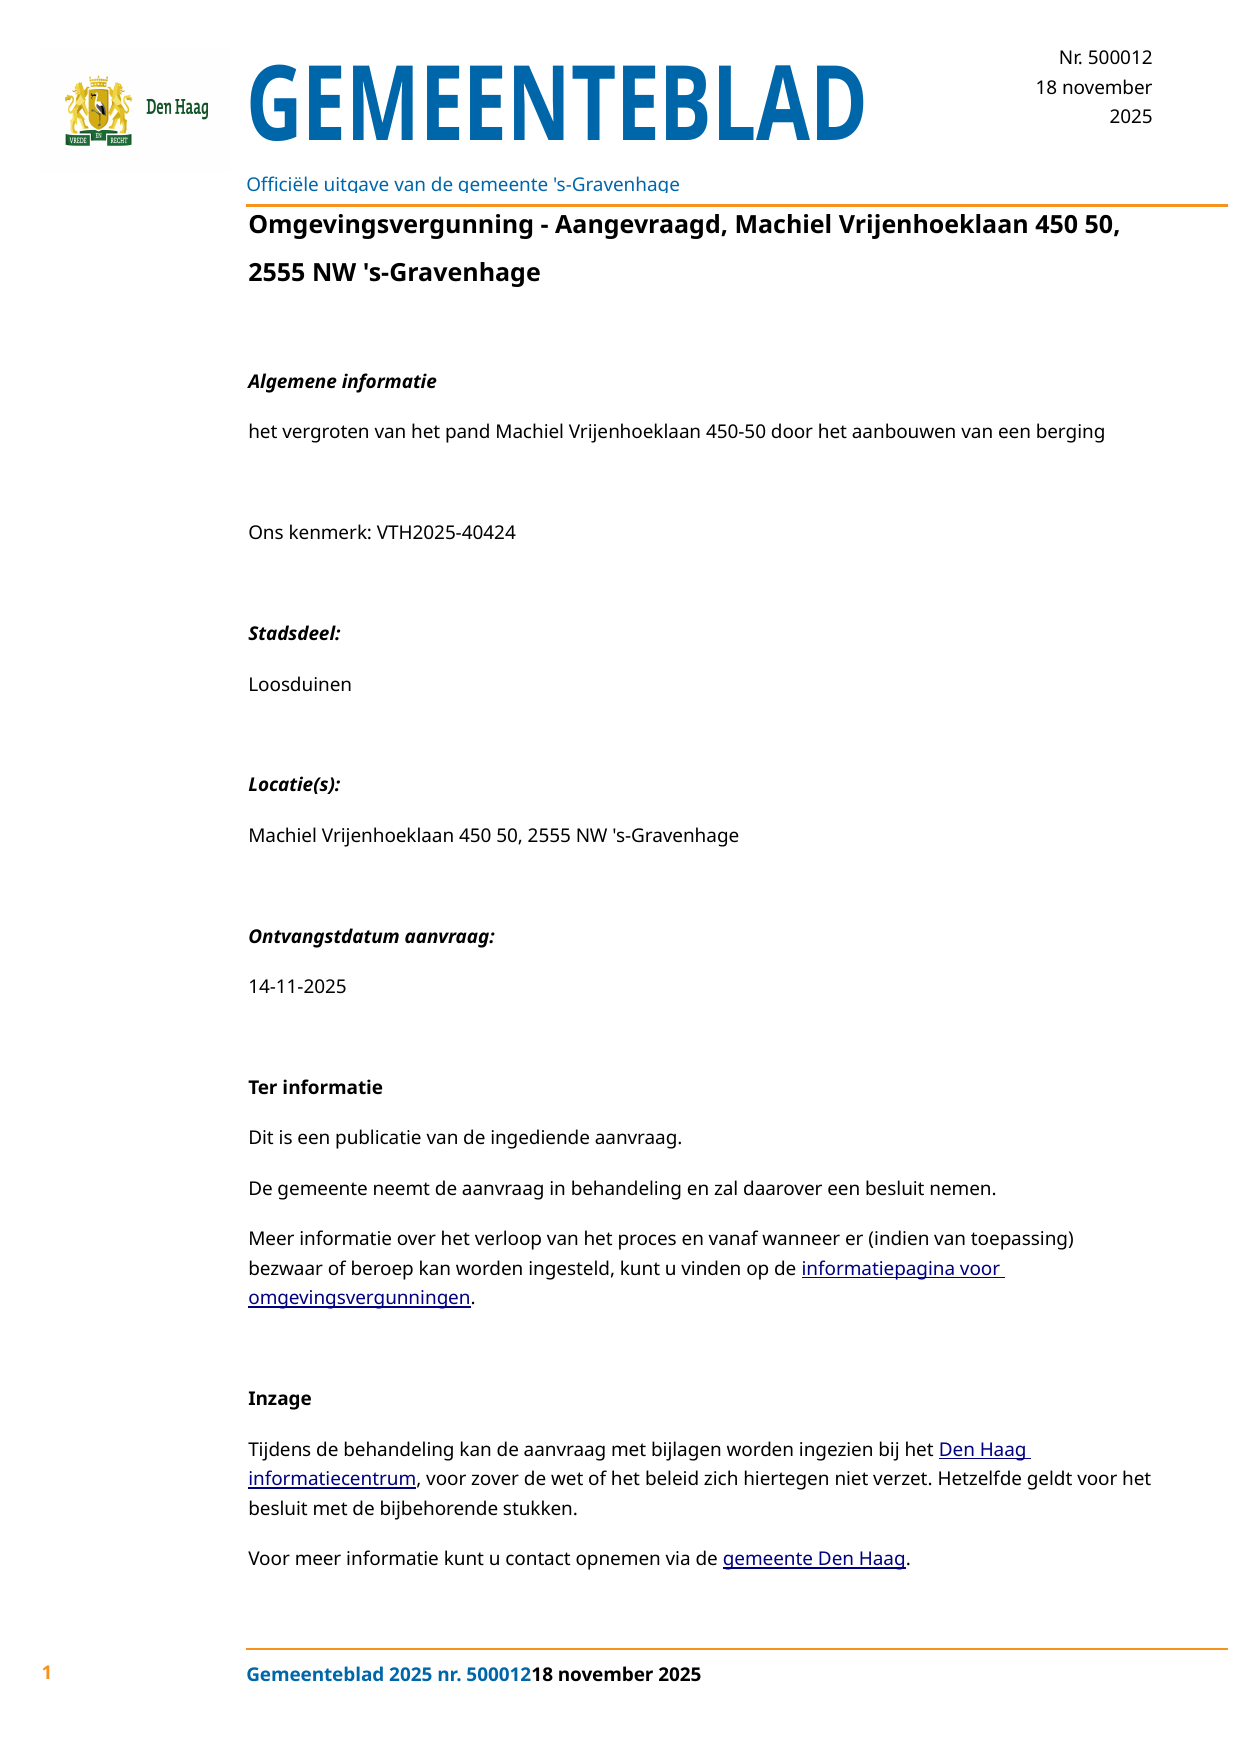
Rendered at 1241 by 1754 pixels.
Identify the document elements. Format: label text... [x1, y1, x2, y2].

text Machiel Vrijenhoeklaan 450 50, 2555 NW 's-Gravenhage [248, 822, 1152, 848]
text Algemene informatie [248, 368, 1152, 394]
text Voor meer informatie kunt u contact opnemen via de gemeente Den Haag. [248, 1545, 1152, 1571]
text Loosduinen [248, 671, 1152, 697]
text Inzage [248, 1385, 1152, 1411]
text het vergroten van het pand Machiel Vrijenhoeklaan 450-50 door het aanbouwen van een berging [248, 419, 1152, 444]
text Ter informatie [248, 1074, 1152, 1100]
text Tijdens de behandeling kan de aanvraag met bijlagen worden ingezien bij het Den Haag informatiecentrum, voor zover de wet of het beleid zich hiertegen niet verzet. Hetzelfde geldt voor het besluit met de bijbehorende stukken. [248, 1436, 1152, 1521]
text Locatie(s): [248, 772, 1152, 797]
text Omgevingsvergunning - Aangevraagd, Machiel Vrijenhoeklaan 450 50, 2555 NW 's-Gravenhage [248, 207, 1152, 288]
text De gemeente neemt de aanvraag in behandeling en zal daarover een besluit nemen. [248, 1175, 1152, 1201]
picture [41, 47, 231, 172]
text 14-11-2025 [248, 973, 1152, 999]
text Stadsdeel: [248, 620, 1152, 646]
text Meer informatie over het verloop van het proces en vanaf wanneer er (indien van toepassing) bezwaar of beroep kan worden ingesteld, kunt u vinden op de informatiepagina voor omgevingsvergunningen. [248, 1225, 1152, 1310]
text Ontvangstdatum aanvraag: [248, 923, 1152, 949]
text Ons kenmerk: VTH2025-40424 [248, 519, 1152, 545]
text Dit is een publicatie van de ingediende aanvraag. [248, 1124, 1152, 1150]
